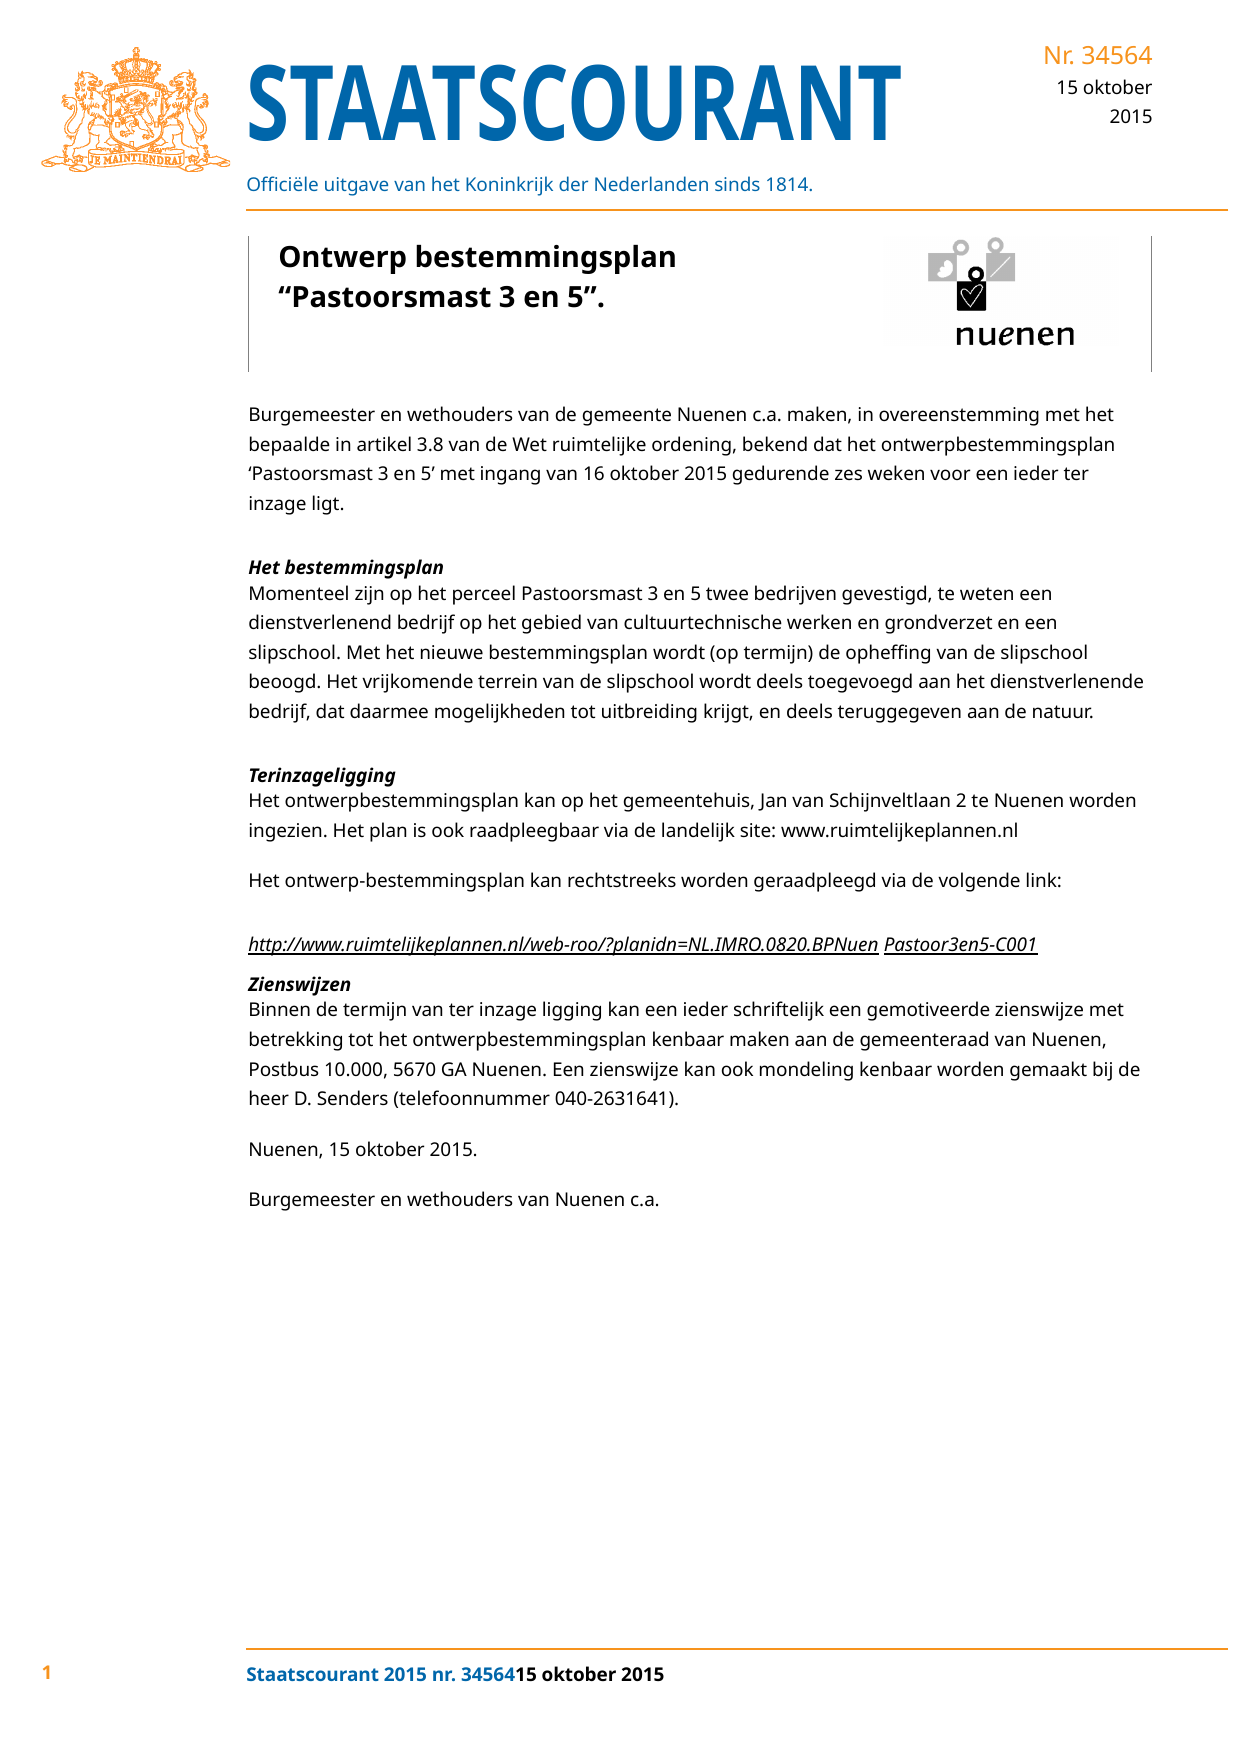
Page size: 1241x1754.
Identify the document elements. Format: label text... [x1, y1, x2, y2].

text Binnen de termijn van ter inzage ligging kan een ieder schriftelijk een gemotiveerde zienswijze met betrekking tot het ontwerpbestemmingsplan kenbaar maken aan de gemeenteraad van Nuenen, Postbus 10.000, 5670 GA Nuenen. Een zienswijze kan ook mondeling kenbaar worden gemaakt bij de heer D. Senders (telefoonnummer 040-2631641). [248, 997, 1152, 1111]
text Terinzageligging [248, 762, 1152, 788]
text Het ontwerpbestemmingsplan kan op het gemeentehuis, Jan van Schijnveltlaan 2 te Nuenen worden ingezien. Het plan is ook raadpleegbaar via de landelijk site: www.ruimtelijkeplannen.nl [248, 788, 1152, 843]
text Nuenen, 15 oktober 2015. [248, 1136, 1152, 1162]
text Het bestemmingsplan [248, 554, 1152, 580]
text Burgemeester en wethouders van Nuenen c.a. [248, 1186, 1152, 1212]
table_header Ontwerp bestemmingsplan “Pastoorsmast 3 en 5”. [249, 236, 850, 372]
picture [41, 47, 231, 172]
text Momenteel zijn op het perceel Pastoorsmast 3 en 5 twee bedrijven gevestigd, te weten een dienstverlenend bedrijf op het gebied van cultuurtechnische werken en grondverzet en een slipschool. Met het nieuwe bestemmingsplan wordt (op termijn) de opheffing van de slipschool beoogd. Het vrijkomende terrein van de slipschool wordt deels toegevoegd aan het dienstverlenende bedrijf, dat daarmee mogelijkheden tot uitbreiding krijgt, en deels teruggegeven aan de natuur. [248, 580, 1152, 724]
text Burgemeester en wethouders van de gemeente Nuenen c.a. maken, in overeenstemming met het bepaalde in artikel 3.8 van de Wet ruimtelijke ordening, bekend dat het ontwerpbestemmingsplan ‘Pastoorsmast 3 en 5’ met ingang van 16 oktober 2015 gedurende zes weken voor een ieder ter inzage ligt. [248, 401, 1152, 516]
picture [882, 236, 1119, 346]
text Zienswijzen [248, 971, 1152, 997]
text http://www.ruimtelijkeplannen.nl/web-roo/?planidn=NL.IMRO.0820.BPNuen Pastoor3en5-C001 [248, 932, 1152, 957]
table_header [850, 236, 1151, 372]
text Het ontwerp-bestemmingsplan kan rechtstreeks worden geraadpleegd via de volgende link: [248, 868, 1152, 893]
